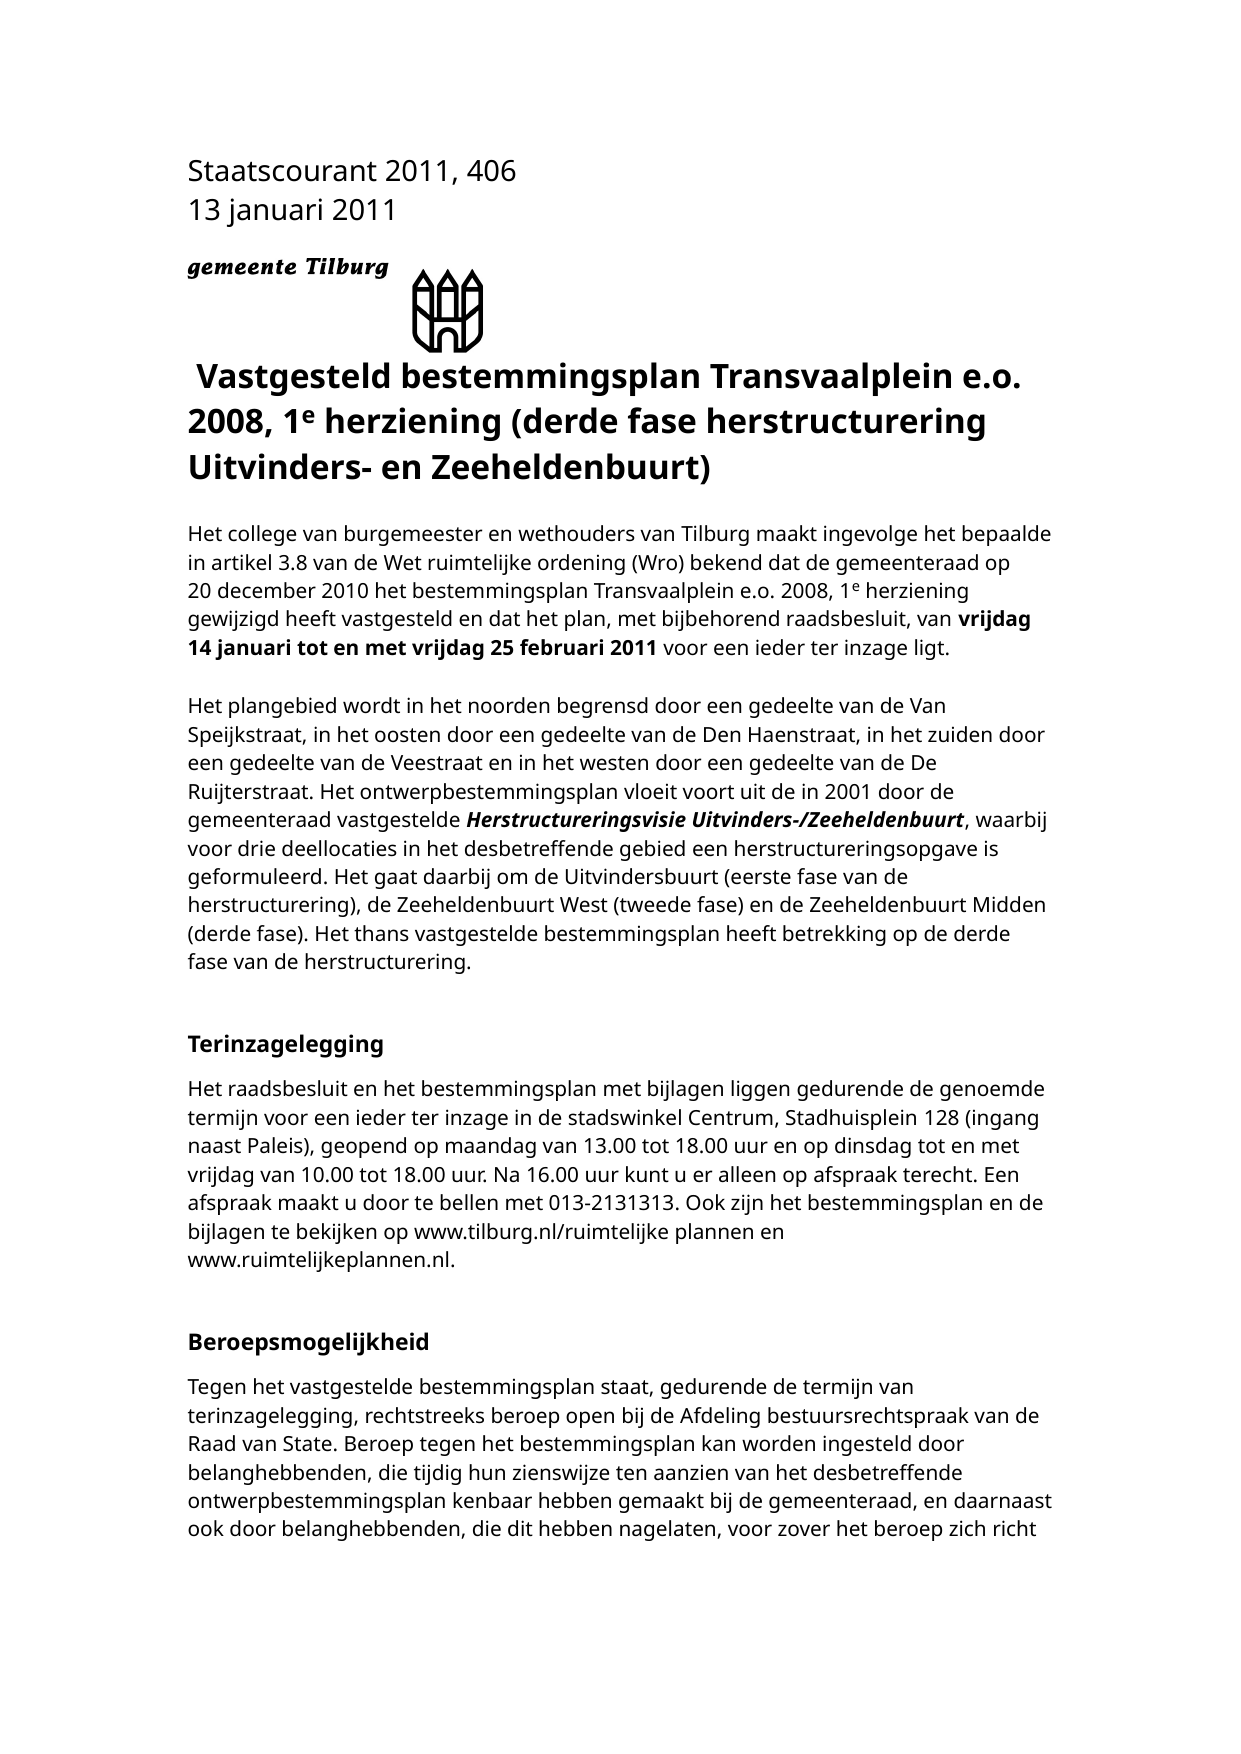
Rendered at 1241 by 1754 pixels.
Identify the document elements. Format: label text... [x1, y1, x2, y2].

picture [187, 258, 484, 353]
subtitle Terinzagelegging [187, 1028, 1053, 1059]
text Het plangebied wordt in het noorden begrensd door een gedeelte van de Van Speijkstraat, in het oosten door een gedeelte van de Den Haenstraat, in het zuiden door een gedeelte van de Veestraat en in het westen door een gedeelte van de De Ruijterstraat. Het ontwerpbestemmingsplan vloeit voort uit de in 2001 door de gemeenteraad vastgestelde Herstructureringsvisie Uitvinders-/Zeeheldenbuurt, waarbij voor drie deellocaties in het desbetreffende gebied een herstructureringsopgave is geformuleerd. Het gaat daarbij om de Uitvindersbuurt (eerste fase van de herstructurering), de Zeeheldenbuurt West (tweede fase) en de Zeeheldenbuurt Midden (derde fase). Het thans vastgestelde bestemmingsplan heeft betrekking op de derde fase van de herstructurering. [187, 691, 1053, 976]
subtitle Vastgesteld bestemmingsplan Transvaalplein e.o. 2008, 1e herziening (derde fase herstructurering Uitvinders- en Zeeheldenbuurt) [187, 271, 1053, 489]
subtitle Beroepsmogelijkheid [187, 1326, 1053, 1357]
text Het college van burgemeester en wethouders van Tilburg maakt ingevolge het bepaalde in artikel 3.8 van de Wet ruimtelijke ordening (Wro) bekend dat de gemeenteraad op 20 december 2010 het bestemmingsplan Transvaalplein e.o. 2008, 1e herziening gewijzigd heeft vastgesteld en dat het plan, met bijbehorend raadsbesluit, van vrijdag 14 januari tot en met vrijdag 25 februari 2011 voor een ieder ter inzage ligt. [187, 519, 1053, 661]
text 13 januari 2011 [187, 190, 1053, 229]
text Staatscourant 2011, 406 [187, 150, 1053, 190]
text Het raadsbesluit en het bestemmingsplan met bijlagen liggen gedurende de genoemde termijn voor een ieder ter inzage in de stadswinkel Centrum, Stadhuisplein 128 (ingang naast Paleis), geopend op maandag van 13.00 tot 18.00 uur en op dinsdag tot en met vrijdag van 10.00 tot 18.00 uur. Na 16.00 uur kunt u er alleen op afspraak terecht. Een afspraak maakt u door te bellen met 013-2131313. Ook zijn het bestemmingsplan en de bijlagen te bekijken op www.tilburg.nl/ruimtelijke plannen en www.ruimtelijkeplannen.nl. [187, 1074, 1053, 1274]
text Tegen het vastgestelde bestemmingsplan staat, gedurende de termijn van terinzagelegging, rechtstreeks beroep open bij de Afdeling bestuursrechtspraak van de Raad van State. Beroep tegen het bestemmingsplan kan worden ingesteld door belanghebbenden, die tijdig hun zienswijze ten aanzien van het desbetreffende ontwerpbestemmingsplan kenbaar hebben gemaakt bij de gemeenteraad, en daarnaast ook door belanghebbenden, die dit hebben nagelaten, voor zover het beroep zich richt [187, 1372, 1053, 1543]
